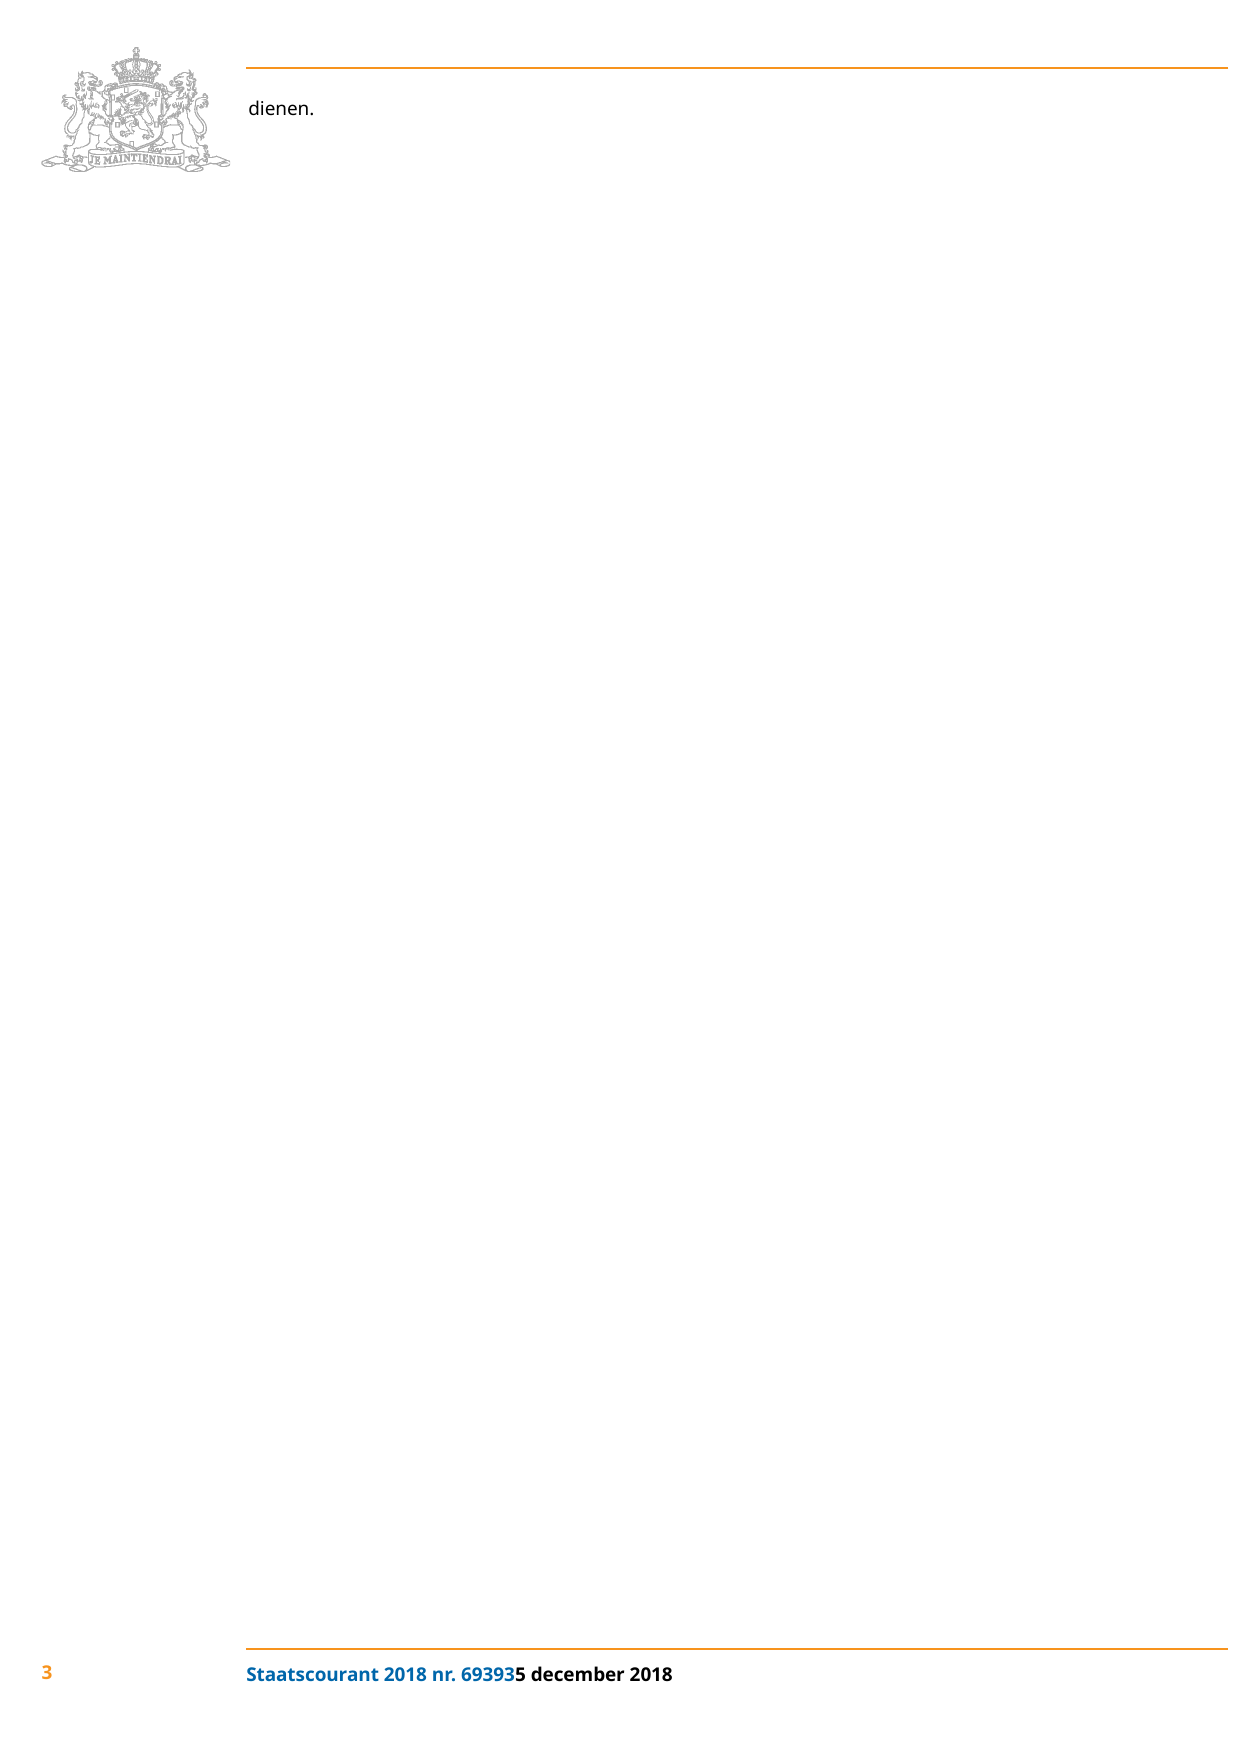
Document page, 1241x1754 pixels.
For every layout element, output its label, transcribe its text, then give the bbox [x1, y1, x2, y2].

text dienen. [248, 95, 1152, 121]
picture [41, 47, 231, 172]
